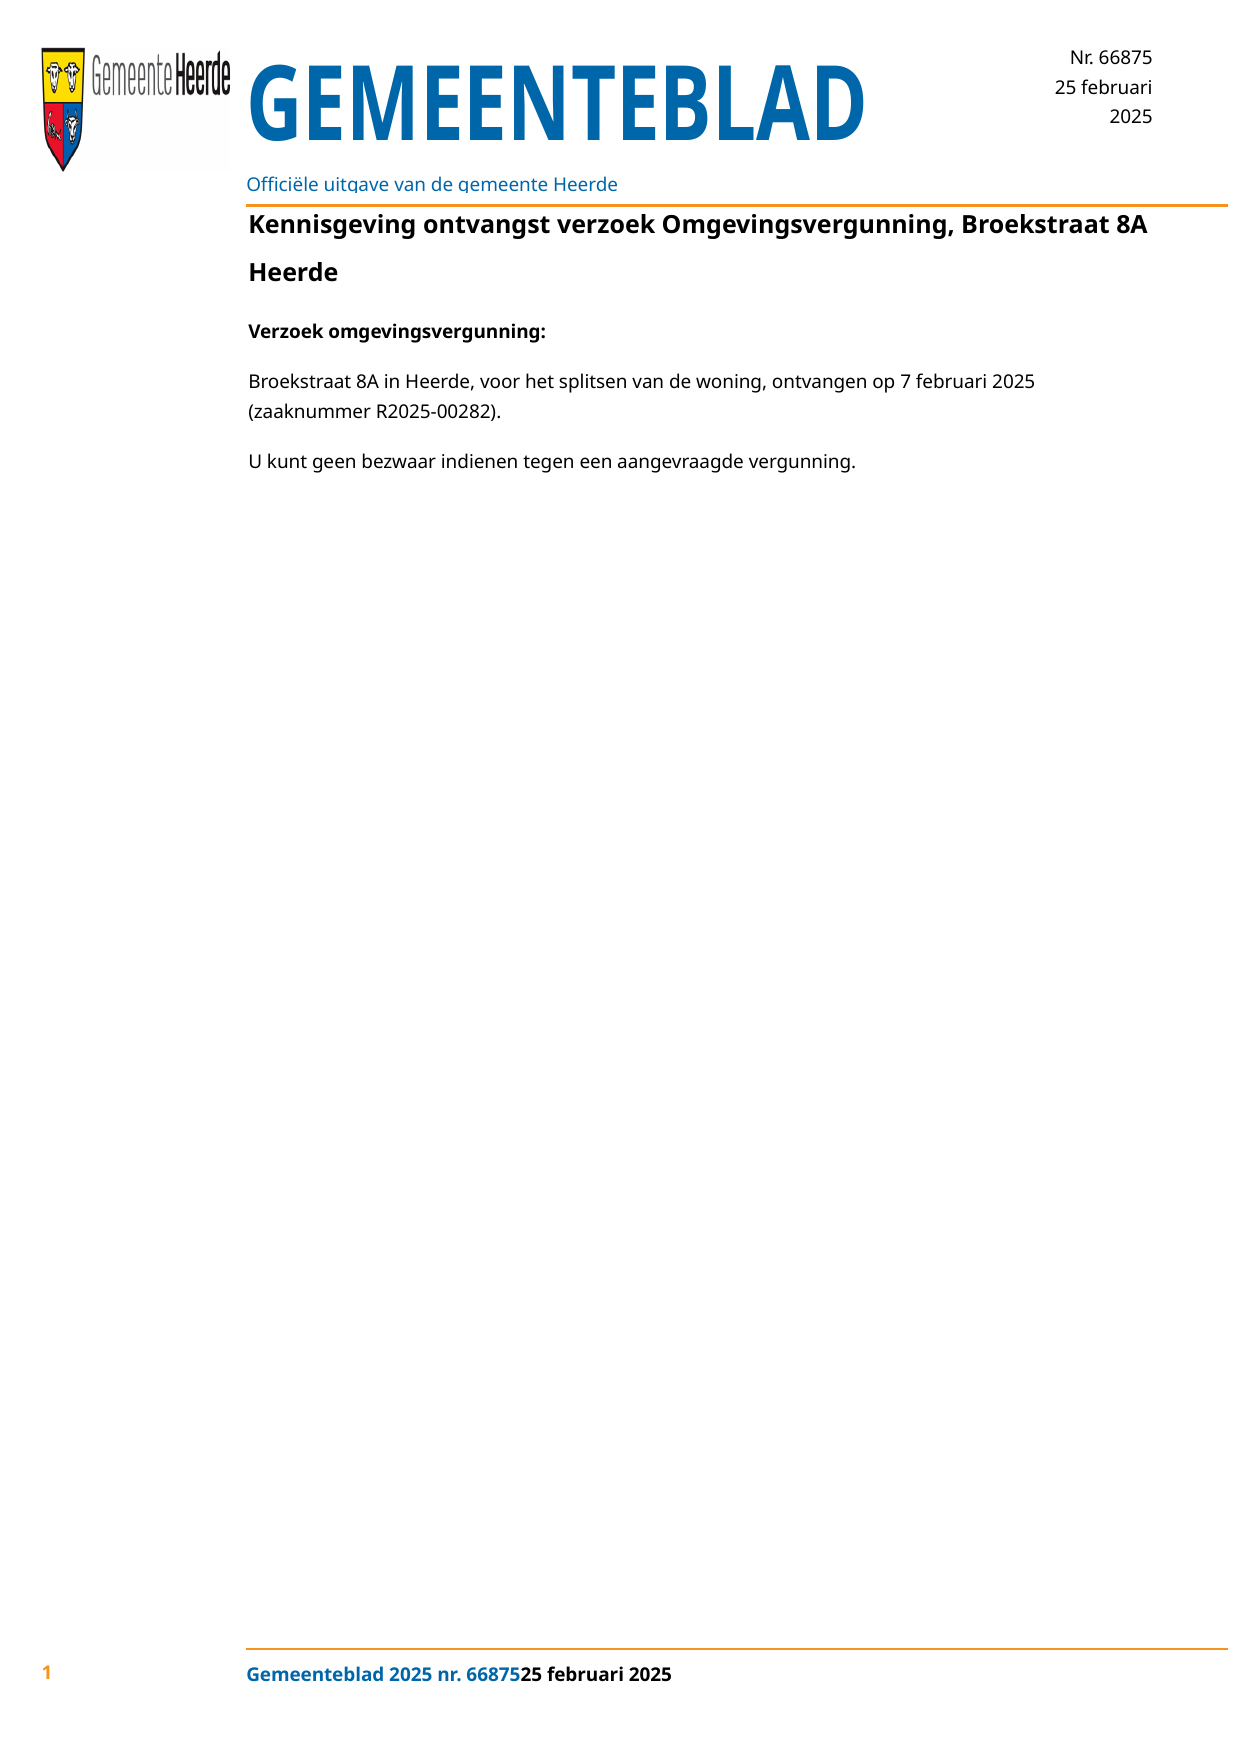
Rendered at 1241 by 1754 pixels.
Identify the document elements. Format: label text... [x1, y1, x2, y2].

text U kunt geen bezwaar indienen tegen een aangevraagde vergunning. [248, 448, 1152, 474]
text Kennisgeving ontvangst verzoek Omgevingsvergunning, Broekstraat 8A Heerde [248, 207, 1152, 288]
picture [41, 47, 231, 172]
text Verzoek omgevingsvergunning: [248, 318, 1152, 344]
text Broekstraat 8A in Heerde, voor het splitsen van de woning, ontvangen op 7 februari 2025 (zaaknummer R2025-00282). [248, 368, 1152, 424]
